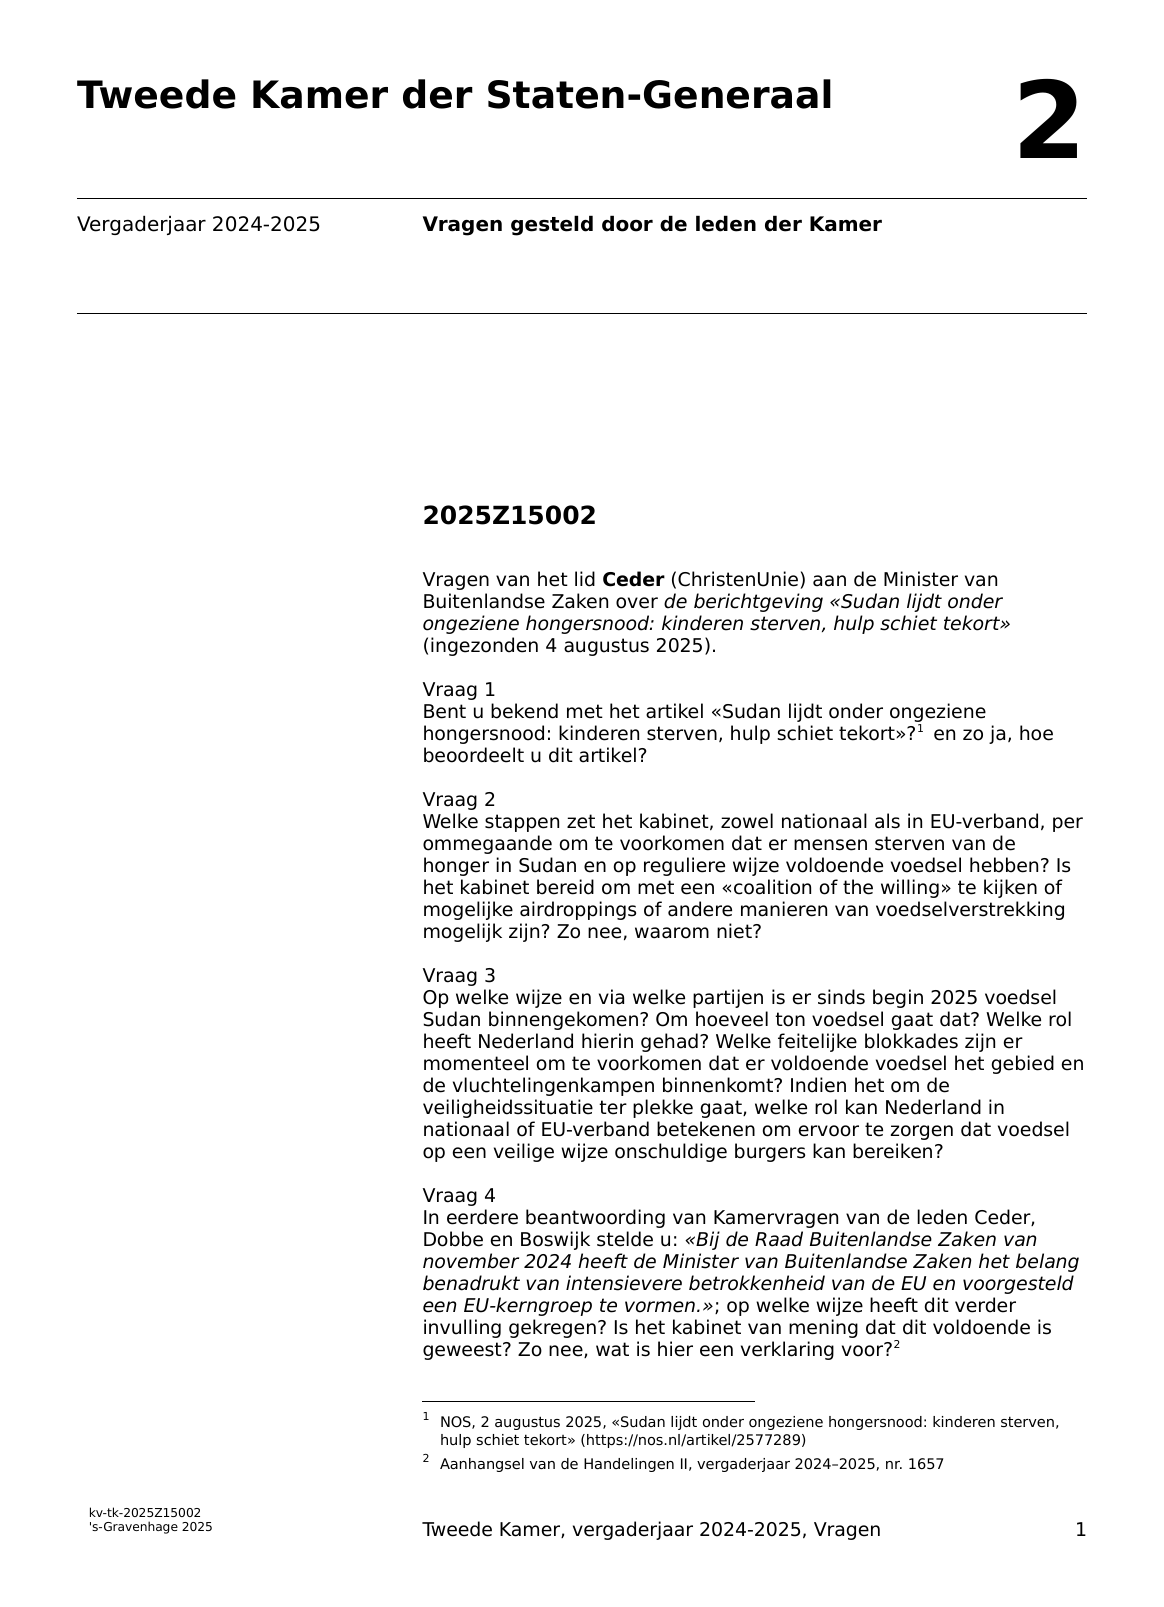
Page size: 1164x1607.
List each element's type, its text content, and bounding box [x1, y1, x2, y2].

text NOS, 2 augustus 2025, «Sudan lijdt onder ongeziene hongersnood: kinderen sterven, hulp schiet tekort» (https://nos.nl/artikel/2577289) [422, 1410, 1087, 1449]
table_header Tweede Kamer der Staten-Generaal [77, 59, 886, 198]
text Vragen van het lid Ceder (ChristenUnie) aan de Minister van Buitenlandse Zaken over de berichtgeving «Sudan lijdt onder ongeziene hongersnood: kinderen sterven, hulp schiet tekort» (ingezonden 4 augustus 2025). [422, 569, 1087, 657]
table_cell Vergaderjaar 2024-2025 [77, 199, 422, 313]
text kv-tk-2025Z15002 [88, 1506, 323, 1520]
text Vraag 3 [422, 965, 1087, 987]
table_cell Vragen gesteld door de leden der Kamer [422, 199, 1087, 313]
text 's-Gravenhage 2025 [88, 1520, 323, 1534]
text Aanhangsel van de Handelingen II, vergaderjaar 2024–2025, nr. 1657 [422, 1452, 1087, 1474]
table_header 2 [886, 59, 1087, 198]
text Welke stappen zet het kabinet, zowel nationaal als in EU-verband, per ommegaande om te voorkomen dat er mensen sterven van de honger in Sudan en op reguliere wijze voldoende voedsel hebben? Is het kabinet bereid om met een «coalition of the willing» te kijken of mogelijke airdroppings of andere manieren van voedselverstrekking mogelijk zijn? Zo nee, waarom niet? [422, 811, 1087, 943]
text Op welke wijze en via welke partijen is er sinds begin 2025 voedsel Sudan binnengekomen? Om hoeveel ton voedsel gaat dat? Welke rol heeft Nederland hierin gehad? Welke feitelijke blokkades zijn er momenteel om te voorkomen dat er voldoende voedsel het gebied en de vluchtelingenkampen binnenkomt? Indien het om de veiligheidssituatie ter plekke gaat, welke rol kan Nederland in nationaal of EU-verband betekenen om ervoor te zorgen dat voedsel op een veilige wijze onschuldige burgers kan bereiken? [422, 987, 1087, 1163]
text Vraag 1 [422, 679, 1087, 701]
text Vraag 4 [422, 1185, 1087, 1207]
text Bent u bekend met het artikel «Sudan lijdt onder ongeziene hongersnood: kinderen sterven, hulp schiet tekort»? en zo ja, hoe beoordeelt u dit artikel? [422, 701, 1087, 767]
text 2025Z15002 [422, 501, 1087, 531]
text Vraag 2 [422, 789, 1087, 811]
text In eerdere beantwoording van Kamervragen van de leden Ceder, Dobbe en Boswijk stelde u: «Bij de Raad Buitenlandse Zaken van november 2024 heeft de Minister van Buitenlandse Zaken het belang benadrukt van intensievere betrokkenheid van de EU en voorgesteld een EU-kerngroep te vormen.»; op welke wijze heeft dit verder invulling gekregen? Is het kabinet van mening dat dit voldoende is geweest? Zo nee, wat is hier een verklaring voor? [422, 1207, 1087, 1361]
